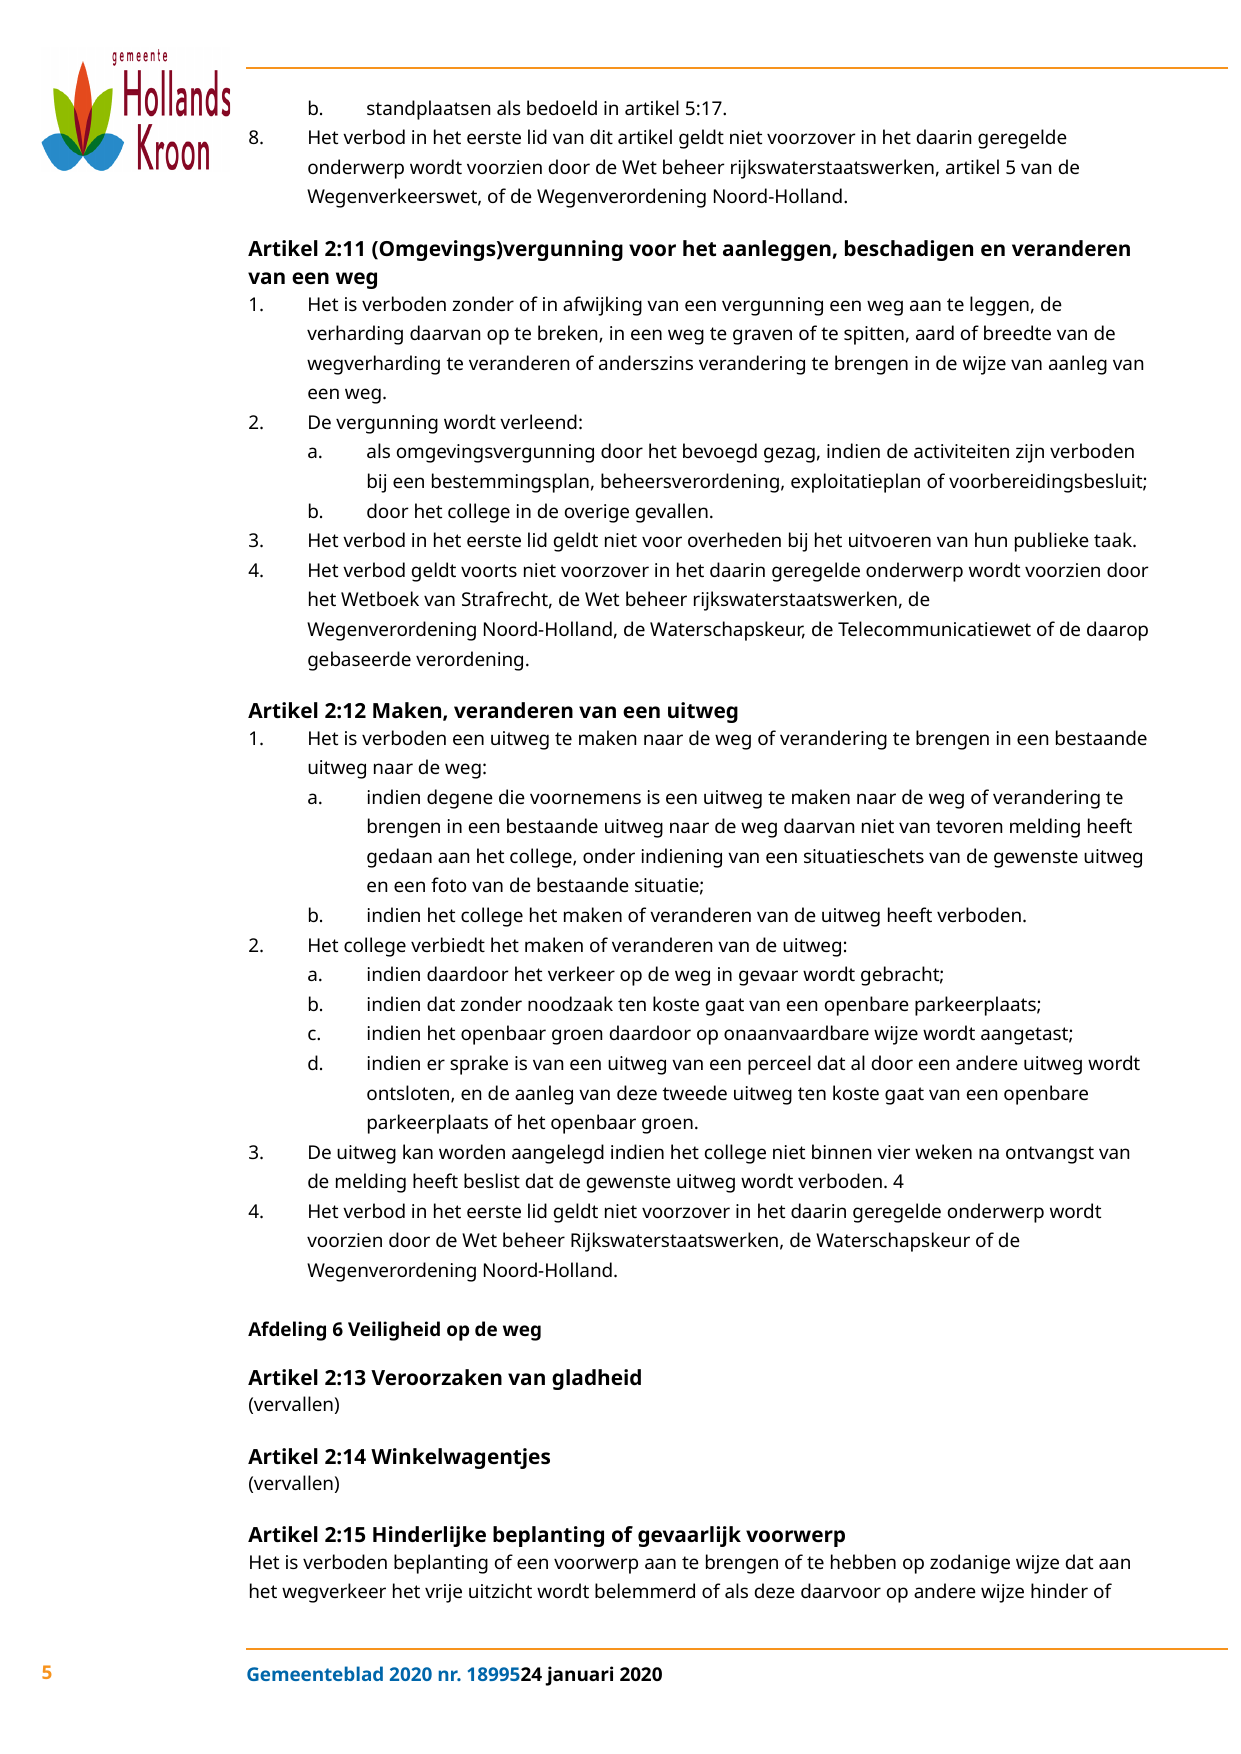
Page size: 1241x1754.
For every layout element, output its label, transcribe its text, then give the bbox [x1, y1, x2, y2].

list Het verbod in het eerste lid geldt niet voor overheden bij het uitvoeren van hun publieke taak. [248, 527, 1152, 553]
list De uitweg kan worden aangelegd indien het college niet binnen vier weken na ontvangst van de melding heeft beslist dat de gewenste uitweg wordt verboden. 4 [248, 1139, 1152, 1194]
list indien degene die voornemens is een uitweg te maken naar de weg of verandering te brengen in een bestaande uitweg naar de weg daarvan niet van tevoren melding heeft gedaan aan het college, onder indiening van een situatieschets van de gewenste uitweg en een foto van de bestaande situatie; [307, 784, 1152, 898]
text Artikel 2:12 Maken, veranderen van een uitweg [248, 696, 1152, 725]
text Artikel 2:13 Veroorzaken van gladheid [248, 1363, 1152, 1391]
list indien het openbaar groen daardoor op onaanvaardbare wijze wordt aangetast; [307, 1021, 1152, 1046]
picture [41, 47, 231, 172]
list De vergunning wordt verleend: [248, 409, 1152, 435]
list Het verbod geldt voorts niet voorzover in het daarin geregelde onderwerp wordt voorzien door het Wetboek van Strafrecht, de Wet beheer rijkswaterstaatswerken, de [248, 557, 1152, 612]
text Afdeling 6 Veiligheid op de weg [248, 1316, 1152, 1342]
text (vervallen) [248, 1391, 1152, 1417]
text Het is verboden beplanting of een voorwerp aan te brengen of te hebben op zodanige wijze dat aan het wegverkeer het vrije uitzicht wordt belemmerd of als deze daarvoor op andere wijze hinder of [248, 1549, 1152, 1604]
list Het college verbiedt het maken of veranderen van de uitweg: [248, 932, 1152, 957]
list standplaatsen als bedoeld in artikel 5:17. [307, 95, 1152, 121]
list door het college in de overige gevallen. [307, 498, 1152, 524]
text (vervallen) [248, 1470, 1152, 1496]
list indien het college het maken of veranderen van de uitweg heeft verboden. [307, 902, 1152, 928]
list Wegenverordening Noord-Holland, de Waterschapskeur, de Telecommunicatiewet of de daarop gebaseerde verordening. [248, 616, 1152, 672]
list Het verbod in het eerste lid geldt niet voorzover in het daarin geregelde onderwerp wordt voorzien door de Wet beheer Rijkswaterstaatswerken, de Waterschapskeur of de Wegenverordening Noord-Holland. [248, 1198, 1152, 1283]
list Het is verboden zonder of in afwijking van een vergunning een weg aan te leggen, de verharding daarvan op te breken, in een weg te graven of te spitten, aard of breedte van de wegverharding te veranderen of anderszins verandering te brengen in de wijze van aanleg van een weg. [248, 291, 1152, 405]
list Het verbod in het eerste lid van dit artikel geldt niet voorzover in het daarin geregelde onderwerp wordt voorzien door de Wet beheer rijkswaterstaatswerken, artikel 5 van de Wegenverkeerswet, of de Wegenverordening Noord-Holland. [248, 124, 1152, 209]
list Het is verboden een uitweg te maken naar de weg of verandering te brengen in een bestaande uitweg naar de weg: [248, 725, 1152, 780]
list indien er sprake is van een uitweg van een perceel dat al door een andere uitweg wordt ontsloten, en de aanleg van deze tweede uitweg ten koste gaat van een openbare parkeerplaats of het openbaar groen. [307, 1050, 1152, 1135]
list indien dat zonder noodzaak ten koste gaat van een openbare parkeerplaats; [307, 991, 1152, 1017]
text Artikel 2:11 (Omgevings)vergunning voor het aanleggen, beschadigen en veranderen van een weg [248, 234, 1152, 291]
text Artikel 2:15 Hinderlijke beplanting of gevaarlijk voorwerp [248, 1521, 1152, 1549]
text Artikel 2:14 Winkelwagentjes [248, 1442, 1152, 1470]
list indien daardoor het verkeer op de weg in gevaar wordt gebracht; [307, 961, 1152, 987]
list als omgevingsvergunning door het bevoegd gezag, indien de activiteiten zijn verboden bij een bestemmingsplan, beheersverordening, exploitatieplan of voorbereidingsbesluit; [307, 439, 1152, 494]
